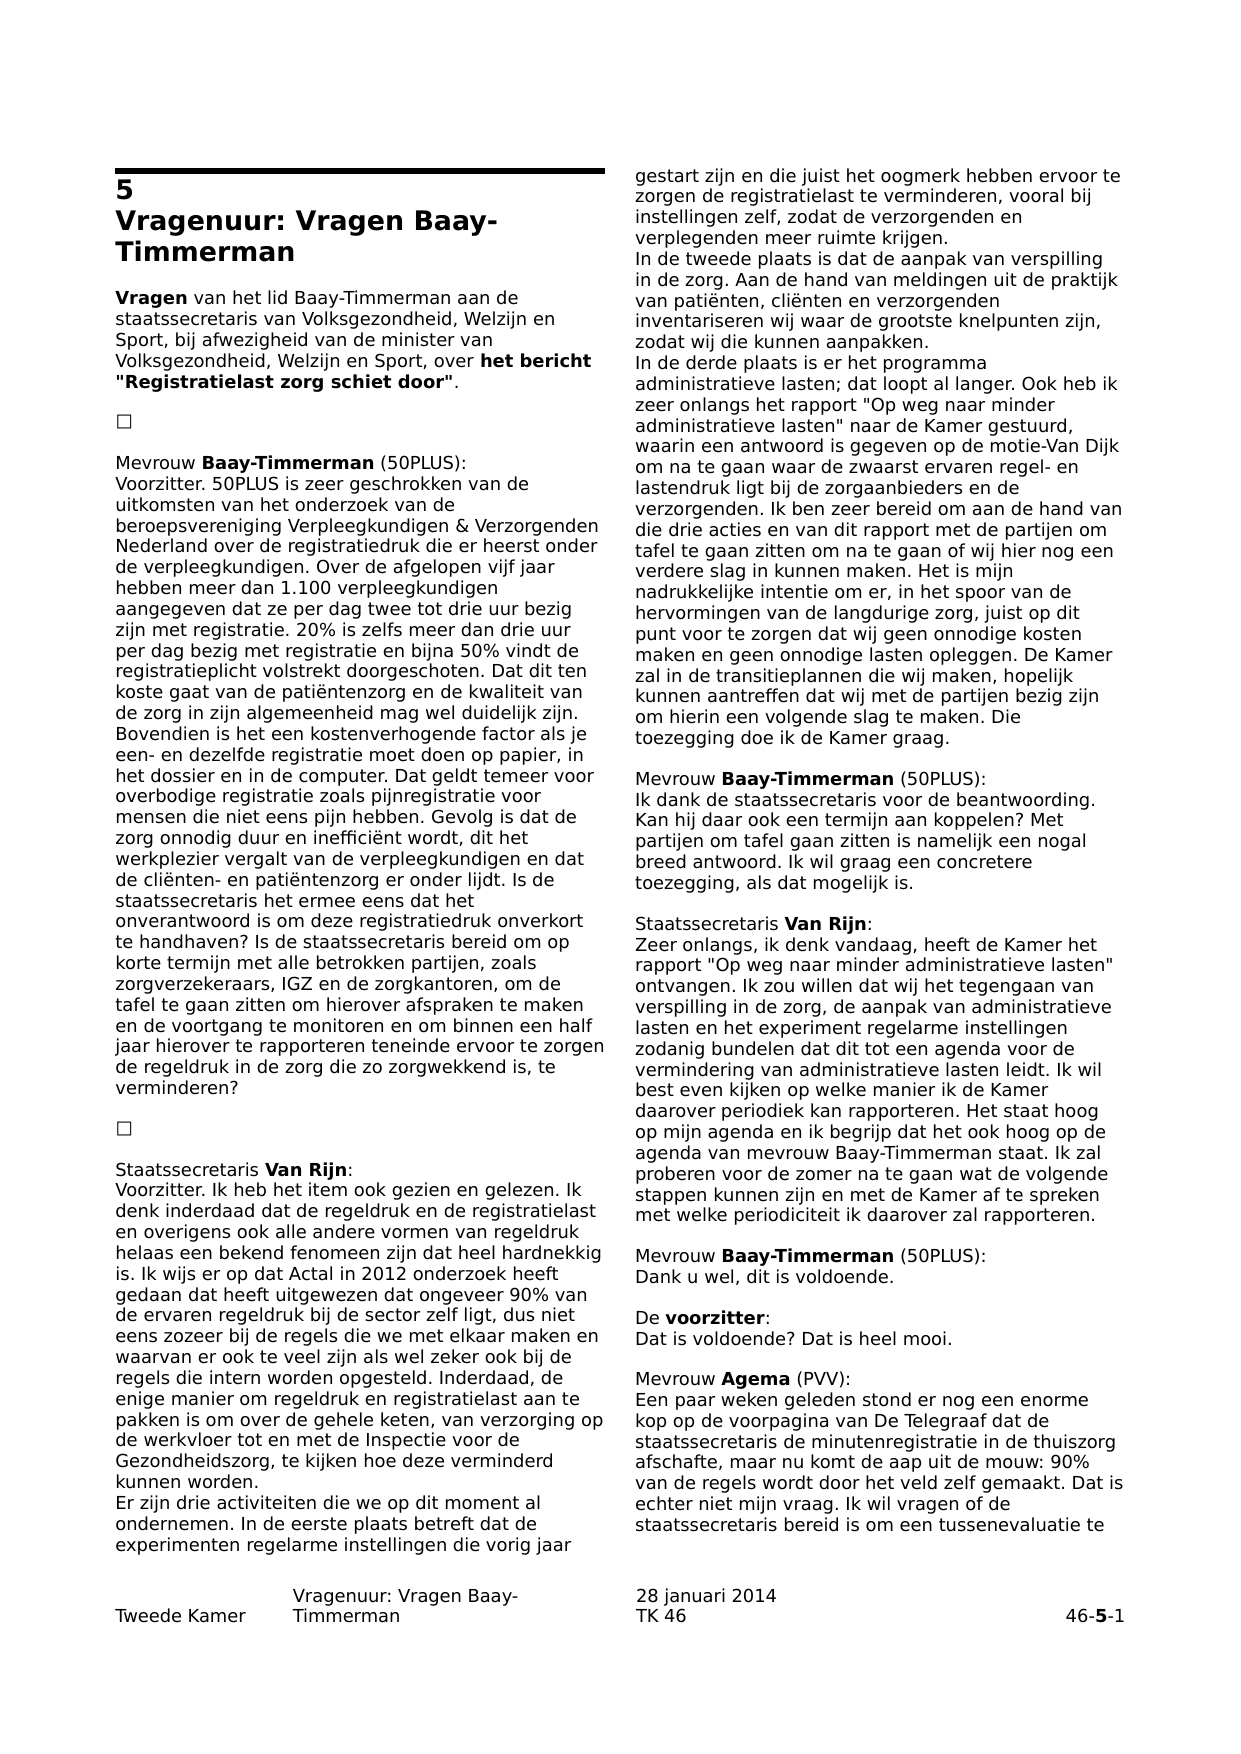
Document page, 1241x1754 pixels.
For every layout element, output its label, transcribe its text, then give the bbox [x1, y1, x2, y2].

text Mevrouw Baay-Timmerman (50PLUS): [635, 769, 1125, 789]
text Zeer onlangs, ik denk vandaag, heeft de Kamer het rapport "Op weg naar minder administratieve lasten" ontvangen. Ik zou willen dat wij het tegengaan van verspilling in de zorg, de aanpak van administratieve lasten en het experiment regelarme instellingen zodanig bundelen dat dit tot een agenda voor de vermindering van administratieve lasten leidt. Ik wil best even kijken op welke manier ik de Kamer daarover periodiek kan rapporteren. Het staat hoog op mijn agenda en ik begrijp dat het ook hoog op de agenda van mevrouw Baay-Timmerman staat. Ik zal proberen voor de zomer na te gaan wat de volgende stappen kunnen zijn en met de Kamer af te spreken met welke periodiciteit ik daarover zal rapporteren. [635, 934, 1125, 1226]
text Mevrouw Baay-Timmerman (50PLUS): [115, 453, 605, 474]
text Staatssecretaris Van Rijn: [635, 913, 1125, 934]
text Vragen van het lid Baay-Timmerman aan de staatssecretaris van Volksgezondheid, Welzijn en Sport, bij afwezigheid van de minister van Volksgezondheid, Welzijn en Sport, over het bericht "Registratielast zorg schiet door". [115, 288, 605, 392]
text gestart zijn en die juist het oogmerk hebben ervoor te zorgen de registratielast te verminderen, vooral bij instellingen zelf, zodat de verzorgenden en verplegenden meer ruimte krijgen. [635, 165, 1125, 249]
text Er zijn drie activiteiten die we op dit moment al ondernemen. In de eerste plaats betreft dat de experimenten regelarme instellingen die vorig jaar [115, 1493, 605, 1555]
text In de derde plaats is er het programma administratieve lasten; dat loopt al langer. Ook heb ik zeer onlangs het rapport "Op weg naar minder administratieve lasten" naar de Kamer gestuurd, waarin een antwoord is gegeven op de motie-Van Dijk om na te gaan waar de zwaarst ervaren regel- en lastendruk ligt bij de zorgaanbieders en de verzorgenden. Ik ben zeer bereid om aan de hand van die drie acties en van dit rapport met de partijen om tafel te gaan zitten om na te gaan of wij hier nog een verdere slag in kunnen maken. Het is mijn nadrukkelijke intentie om er, in het spoor van de hervormingen van de langdurige zorg, juist op dit punt voor te zorgen dat wij geen onnodige kosten maken en geen onnodige lasten opleggen. De Kamer zal in de transitieplannen die wij maken, hopelijk kunnen aantreffen dat wij met de partijen bezig zijn om hierin een volgende slag te maken. Die toezegging doe ik de Kamer graag. [635, 353, 1125, 749]
text Mevrouw Agema (PVV): [635, 1369, 1125, 1390]
text ⬜ [115, 1119, 605, 1139]
text Voorzitter. Ik heb het item ook gezien en gelezen. Ik denk inderdaad dat de regeldruk en de registratielast en overigens ook alle andere vormen van regeldruk helaas een bekend fenomeen zijn dat heel hardnekkig is. Ik wijs er op dat Actal in 2012 onderzoek heeft gedaan dat heeft uitgewezen dat ongeveer 90% van de ervaren regeldruk bij de sector zelf ligt, dus niet eens zozeer bij de regels die we met elkaar maken en waarvan er ook te veel zijn als wel zeker ook bij de regels die intern worden opgesteld. Inderdaad, de enige manier om regeldruk en registratielast aan te pakken is om over de gehele keten, van verzorging op de werkvloer tot en met de Inspectie voor de Gezondheidszorg, te kijken hoe deze verminderd kunnen worden. [115, 1180, 605, 1493]
text Een paar weken geleden stond er nog een enorme kop op de voorpagina van De Telegraaf dat de staatssecretaris de minutenregistratie in de thuiszorg afschafte, maar nu komt de aap uit de mouw: 90% van de regels wordt door het veld zelf gemaakt. Dat is echter niet mijn vraag. Ik wil vragen of de staatssecretaris bereid is om een tussenevaluatie te [635, 1390, 1125, 1536]
title 5 Vragenuur: Vragen Baay-Timmerman [115, 174, 605, 268]
text Dank u wel, dit is voldoende. [635, 1267, 1125, 1287]
text Voorzitter. 50PLUS is zeer geschrokken van de uitkomsten van het onderzoek van de beroepsvereniging Verpleegkundigen & Verzorgenden Nederland over de registratiedruk die er heerst onder de verpleegkundigen. Over de afgelopen vijf jaar hebben meer dan 1.100 verpleegkundigen aangegeven dat ze per dag twee tot drie uur bezig zijn met registratie. 20% is zelfs meer dan drie uur per dag bezig met registratie en bijna 50% vindt de registratieplicht volstrekt doorgeschoten. Dat dit ten koste gaat van de patiëntenzorg en de kwaliteit van de zorg in zijn algemeenheid mag wel duidelijk zijn. Bovendien is het een kostenverhogende factor als je een- en dezelfde registratie moet doen op papier, in het dossier en in de computer. Dat geldt temeer voor overbodige registratie zoals pijnregistratie voor mensen die niet eens pijn hebben. Gevolg is dat de zorg onnodig duur en inefficiënt wordt, dit het werkplezier vergalt van de verpleegkundigen en dat de cliënten- en patiëntenzorg er onder lijdt. Is de staatssecretaris het ermee eens dat het onverantwoord is om deze registratiedruk onverkort te handhaven? Is de staatssecretaris bereid om op korte termijn met alle betrokken partijen, zoals zorgverzekeraars, IGZ en de zorgkantoren, om de tafel te gaan zitten om hierover afspraken te maken en de voortgang te monitoren en om binnen een half jaar hierover te rapporteren teneinde ervoor te zorgen de regeldruk in de zorg die zo zorgwekkend is, te verminderen? [115, 474, 605, 1099]
text In de tweede plaats is dat de aanpak van verspilling in de zorg. Aan de hand van meldingen uit de praktijk van patiënten, cliënten en verzorgenden inventariseren wij waar de grootste knelpunten zijn, zodat wij die kunnen aanpakken. [635, 249, 1125, 353]
text Mevrouw Baay-Timmerman (50PLUS): [635, 1246, 1125, 1267]
text Dat is voldoende? Dat is heel mooi. [635, 1328, 1125, 1349]
text ⬜ [115, 412, 605, 433]
text De voorzitter: [635, 1307, 1125, 1328]
text Staatssecretaris Van Rijn: [115, 1159, 605, 1180]
text Ik dank de staatssecretaris voor de beantwoording. Kan hij daar ook een termijn aan koppelen? Met partijen om tafel gaan zitten is namelijk een nogal breed antwoord. Ik wil graag een concretere toezegging, als dat mogelijk is. [635, 789, 1125, 893]
